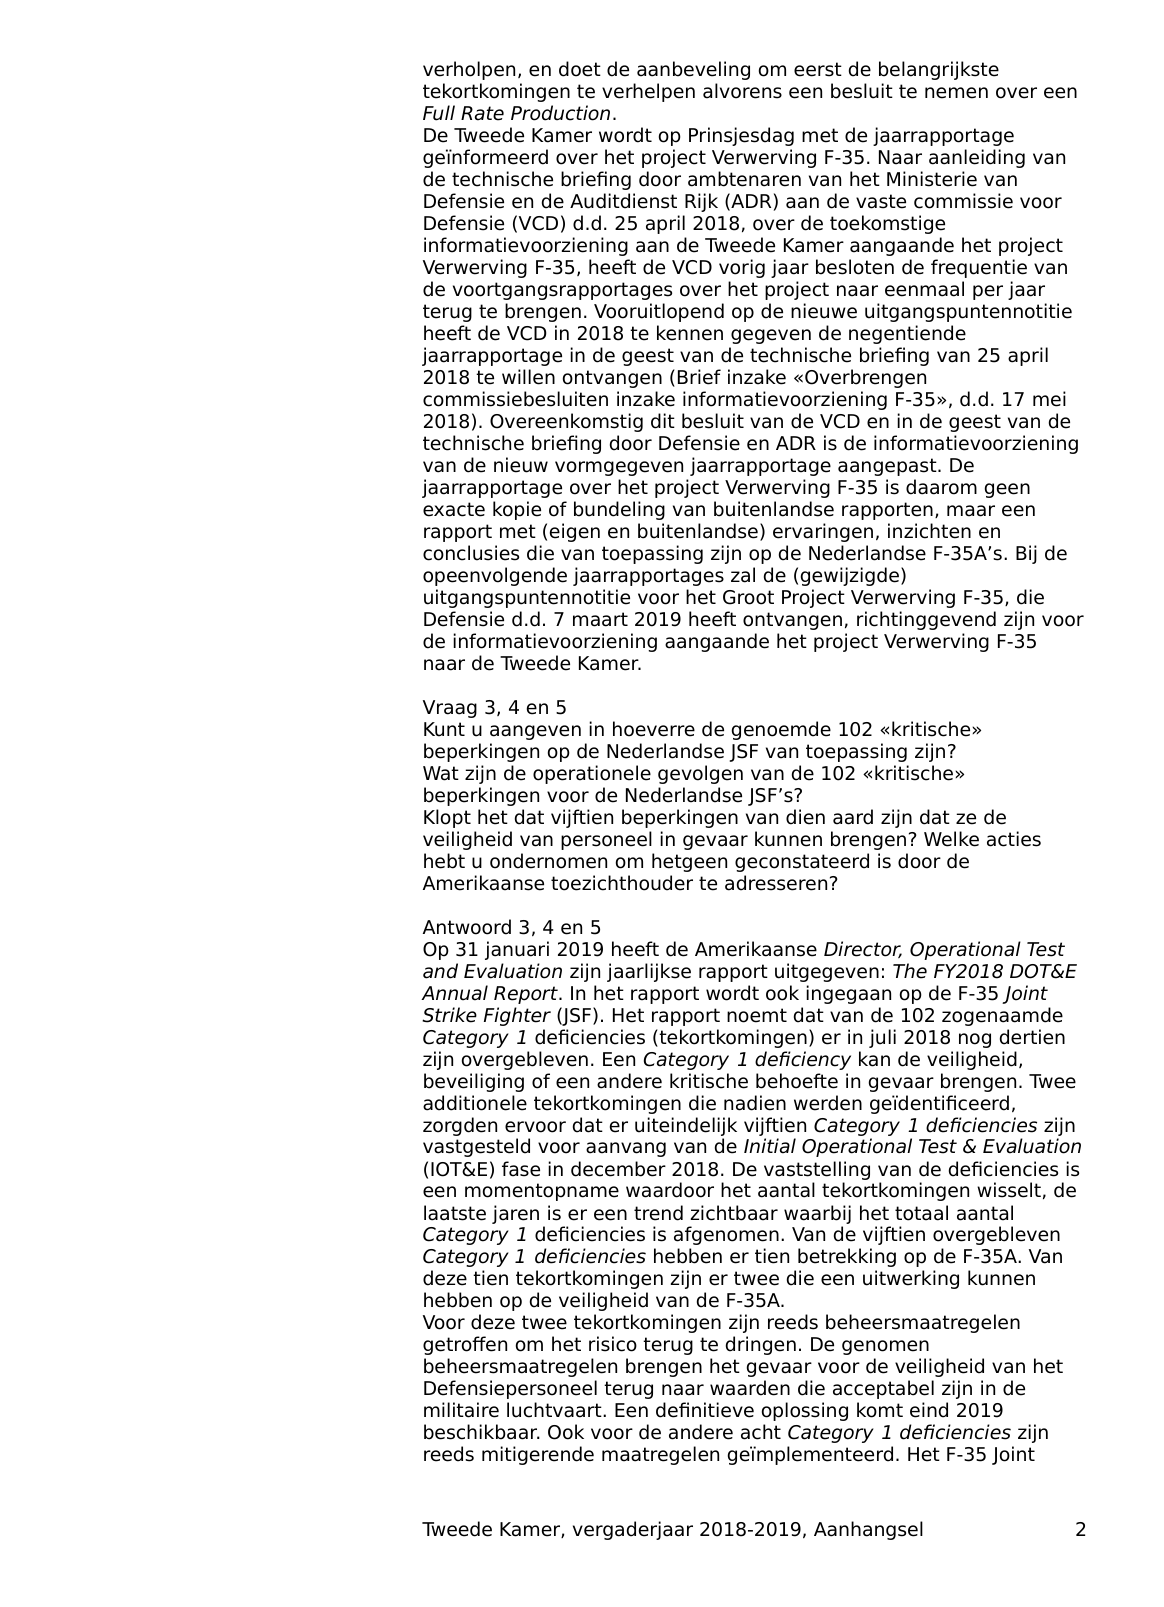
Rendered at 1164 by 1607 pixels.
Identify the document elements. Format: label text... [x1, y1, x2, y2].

text Voor deze twee tekortkomingen zijn reeds beheersmaatregelen getroffen om het risico terug te dringen. De genomen beheersmaatregelen brengen het gevaar voor de veiligheid van het Defensiepersoneel terug naar waarden die acceptabel zijn in de militaire luchtvaart. Een definitieve oplossing komt eind 2019 beschikbaar. Ook voor de andere acht Category 1 deficiencies zijn reeds mitigerende maatregelen geïmplementeerd. Het F-35 Joint [422, 1312, 1087, 1466]
text Wat zijn de operationele gevolgen van de 102 «kritische» beperkingen voor de Nederlandse JSF’s? [422, 763, 1087, 807]
text Op 31 januari 2019 heeft de Amerikaanse Director, Operational Test and Evaluation zijn jaarlijkse rapport uitgegeven: The FY2018 DOT&E Annual Report. In het rapport wordt ook ingegaan op de F-35 Joint Strike Fighter (JSF). Het rapport noemt dat van de 102 zogenaamde Category 1 deficiencies (tekortkomingen) er in juli 2018 nog dertien zijn overgebleven. Een Category 1 deficiency kan de veiligheid, beveiliging of een andere kritische behoefte in gevaar brengen. Twee additionele tekortkomingen die nadien werden geïdentificeerd, zorgden ervoor dat er uiteindelijk vijftien Category 1 deficiencies zijn vastgesteld voor aanvang van de Initial Operational Test & Evaluation (IOT&E) fase in december 2018. De vaststelling van de deficiencies is een momentopname waardoor het aantal tekortkomingen wisselt, de laatste jaren is er een trend zichtbaar waarbij het totaal aantal Category 1 deficiencies is afgenomen. Van de vijftien overgebleven Category 1 deficiencies hebben er tien betrekking op de F-35A. Van deze tien tekortkomingen zijn er twee die een uitwerking kunnen hebben op de veiligheid van de F-35A. [422, 939, 1087, 1312]
text Klopt het dat vijftien beperkingen van dien aard zijn dat ze de veiligheid van personeel in gevaar kunnen brengen? Welke acties hebt u ondernomen om hetgeen geconstateerd is door de Amerikaanse toezichthouder te adresseren? [422, 807, 1087, 894]
text Vraag 3, 4 en 5 [422, 697, 1087, 719]
text Antwoord 3, 4 en 5 [422, 917, 1087, 939]
text verholpen, en doet de aanbeveling om eerst de belangrijkste tekortkomingen te verhelpen alvorens een besluit te nemen over een Full Rate Production. [422, 59, 1087, 125]
text De Tweede Kamer wordt op Prinsjesdag met de jaarrapportage geïnformeerd over het project Verwerving F-35. Naar aanleiding van de technische briefing door ambtenaren van het Ministerie van Defensie en de Auditdienst Rijk (ADR) aan de vaste commissie voor Defensie (VCD) d.d. 25 april 2018, over de toekomstige informatievoorziening aan de Tweede Kamer aangaande het project Verwerving F-35, heeft de VCD vorig jaar besloten de frequentie van de voortgangsrapportages over het project naar eenmaal per jaar terug te brengen. Vooruitlopend op de nieuwe uitgangspuntennotitie heeft de VCD in 2018 te kennen gegeven de negentiende jaarrapportage in de geest van de technische briefing van 25 april 2018 te willen ontvangen (Brief inzake «Overbrengen commissiebesluiten inzake informatievoorziening F-35», d.d. 17 mei 2018). Overeenkomstig dit besluit van de VCD en in de geest van de technische briefing door Defensie en ADR is de informatievoorziening van de nieuw vormgegeven jaarrapportage aangepast. De jaarrapportage over het project Verwerving F-35 is daarom geen exacte kopie of bundeling van buitenlandse rapporten, maar een rapport met (eigen en buitenlandse) ervaringen, inzichten en conclusies die van toepassing zijn op de Nederlandse F-35A’s. Bij de opeenvolgende jaarrapportages zal de (gewijzigde) uitgangspuntennotitie voor het Groot Project Verwerving F-35, die Defensie d.d. 7 maart 2019 heeft ontvangen, richtinggevend zijn voor de informatievoorziening aangaande het project Verwerving F-35 naar de Tweede Kamer. [422, 125, 1087, 674]
text Kunt u aangeven in hoeverre de genoemde 102 «kritische» beperkingen op de Nederlandse JSF van toepassing zijn? [422, 719, 1087, 763]
